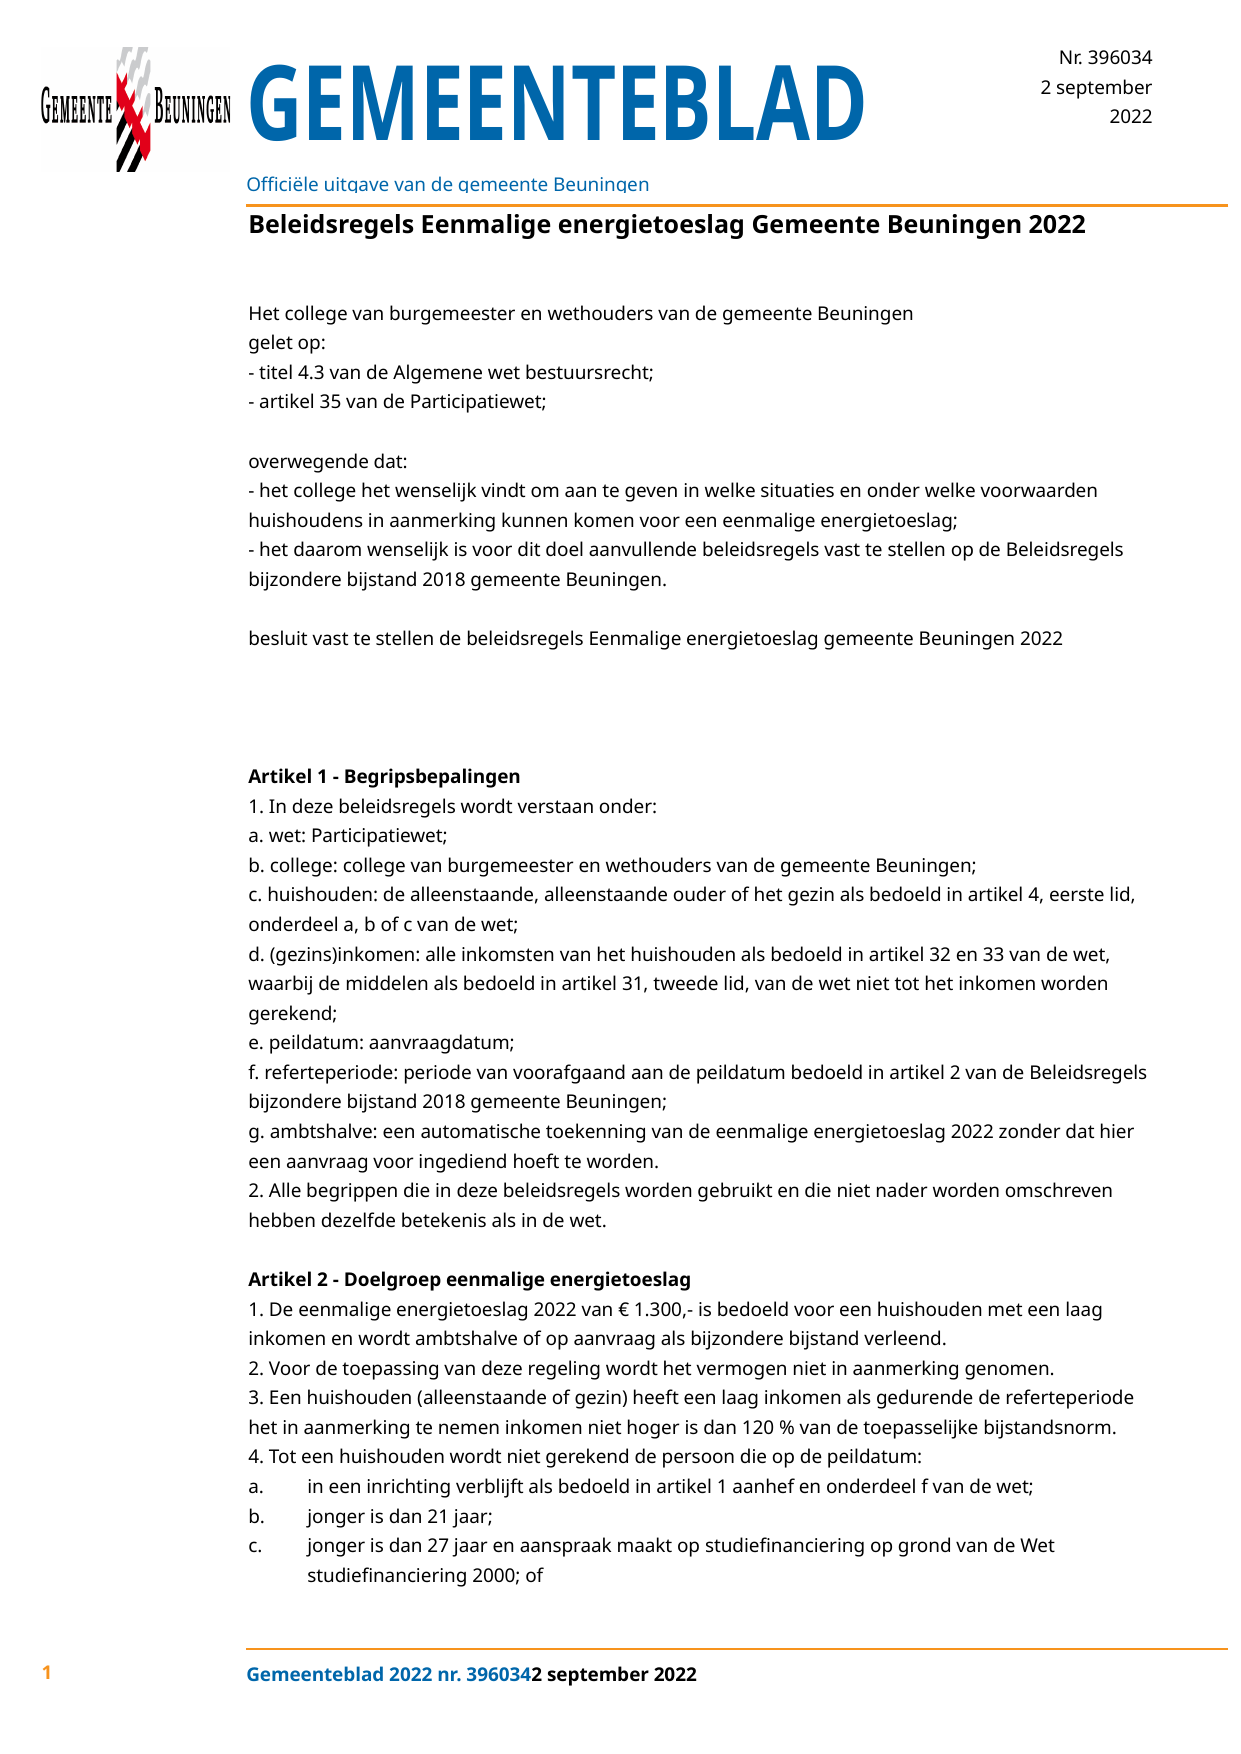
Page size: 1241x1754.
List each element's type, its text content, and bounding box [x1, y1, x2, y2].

text - artikel 35 van de Participatiewet; [248, 389, 1152, 414]
text - titel 4.3 van de Algemene wet bestuursrecht; [248, 359, 1152, 385]
text - het college het wenselijk vindt om aan te geven in welke situaties en onder welke voorwaarden huishoudens in aanmerking kunnen komen voor een eenmalige energietoeslag; [248, 477, 1152, 533]
text 1. In deze beleidsregels wordt verstaan onder: [248, 793, 1152, 819]
list jonger is dan 21 jaar; [248, 1503, 1152, 1529]
list jonger is dan 27 jaar en aanspraak maakt op studiefinanciering op grond van de Wet studiefinanciering 2000; of [248, 1532, 1152, 1588]
text besluit vast te stellen de beleidsregels Eenmalige energietoeslag gemeente Beuningen 2022 [248, 625, 1152, 651]
text 2. Voor de toepassing van deze regeling wordt het vermogen niet in aanmerking genomen. [248, 1355, 1152, 1381]
text e. peildatum: aanvraagdatum; [248, 1029, 1152, 1055]
text overwegende dat: [248, 448, 1152, 473]
picture [41, 47, 231, 172]
text f. referteperiode: periode van voorafgaand aan de peildatum bedoeld in artikel 2 van de Beleidsregels bijzondere bijstand 2018 gemeente Beuningen; [248, 1059, 1152, 1114]
text Beleidsregels Eenmalige energietoeslag Gemeente Beuningen 2022 [248, 207, 1152, 241]
text b. college: college van burgemeester en wethouders van de gemeente Beuningen; [248, 852, 1152, 878]
text - het daarom wenselijk is voor dit doel aanvullende beleidsregels vast te stellen op de Beleidsregels bijzondere bijstand 2018 gemeente Beuningen. [248, 537, 1152, 592]
text 4. Tot een huishouden wordt niet gerekend de persoon die op de peildatum: [248, 1444, 1152, 1469]
text inkomen en wordt ambtshalve of op aanvraag als bijzondere bijstand verleend. [248, 1325, 1152, 1351]
text Artikel 1 - Begripsbepalingen [248, 763, 1152, 789]
text 1. De eenmalige energietoeslag 2022 van € 1.300,- is bedoeld voor een huishouden met een laag [248, 1296, 1152, 1322]
text 2. Alle begrippen die in deze beleidsregels worden gebruikt en die niet nader worden omschreven hebben dezelfde betekenis als in de wet. [248, 1177, 1152, 1233]
text g. ambtshalve: een automatische toekenning van de eenmalige energietoeslag 2022 zonder dat hier een aanvraag voor ingediend hoeft te worden. [248, 1118, 1152, 1174]
text a. wet: Participatiewet; [248, 822, 1152, 848]
text c. huishouden: de alleenstaande, alleenstaande ouder of het gezin als bedoeld in artikel 4, eerste lid, onderdeel a, b of c van de wet; [248, 882, 1152, 937]
text gelet op: [248, 329, 1152, 355]
text het in aanmerking te nemen inkomen niet hoger is dan 120 % van de toepasselijke bijstandsnorm. [248, 1414, 1152, 1440]
text d. (gezins)inkomen: alle inkomsten van het huishouden als bedoeld in artikel 32 en 33 van de wet, waarbij de middelen als bedoeld in artikel 31, tweede lid, van de wet niet tot het inkomen worden gerekend; [248, 941, 1152, 1026]
text Artikel 2 - Doelgroep eenmalige energietoeslag [248, 1266, 1152, 1292]
list in een inrichting verblijft als bedoeld in artikel 1 aanhef en onderdeel f van de wet; [248, 1473, 1152, 1499]
text Het college van burgemeester en wethouders van de gemeente Beuningen [248, 300, 1152, 326]
text 3. Een huishouden (alleenstaande of gezin) heeft een laag inkomen als gedurende de referteperiode [248, 1384, 1152, 1410]
